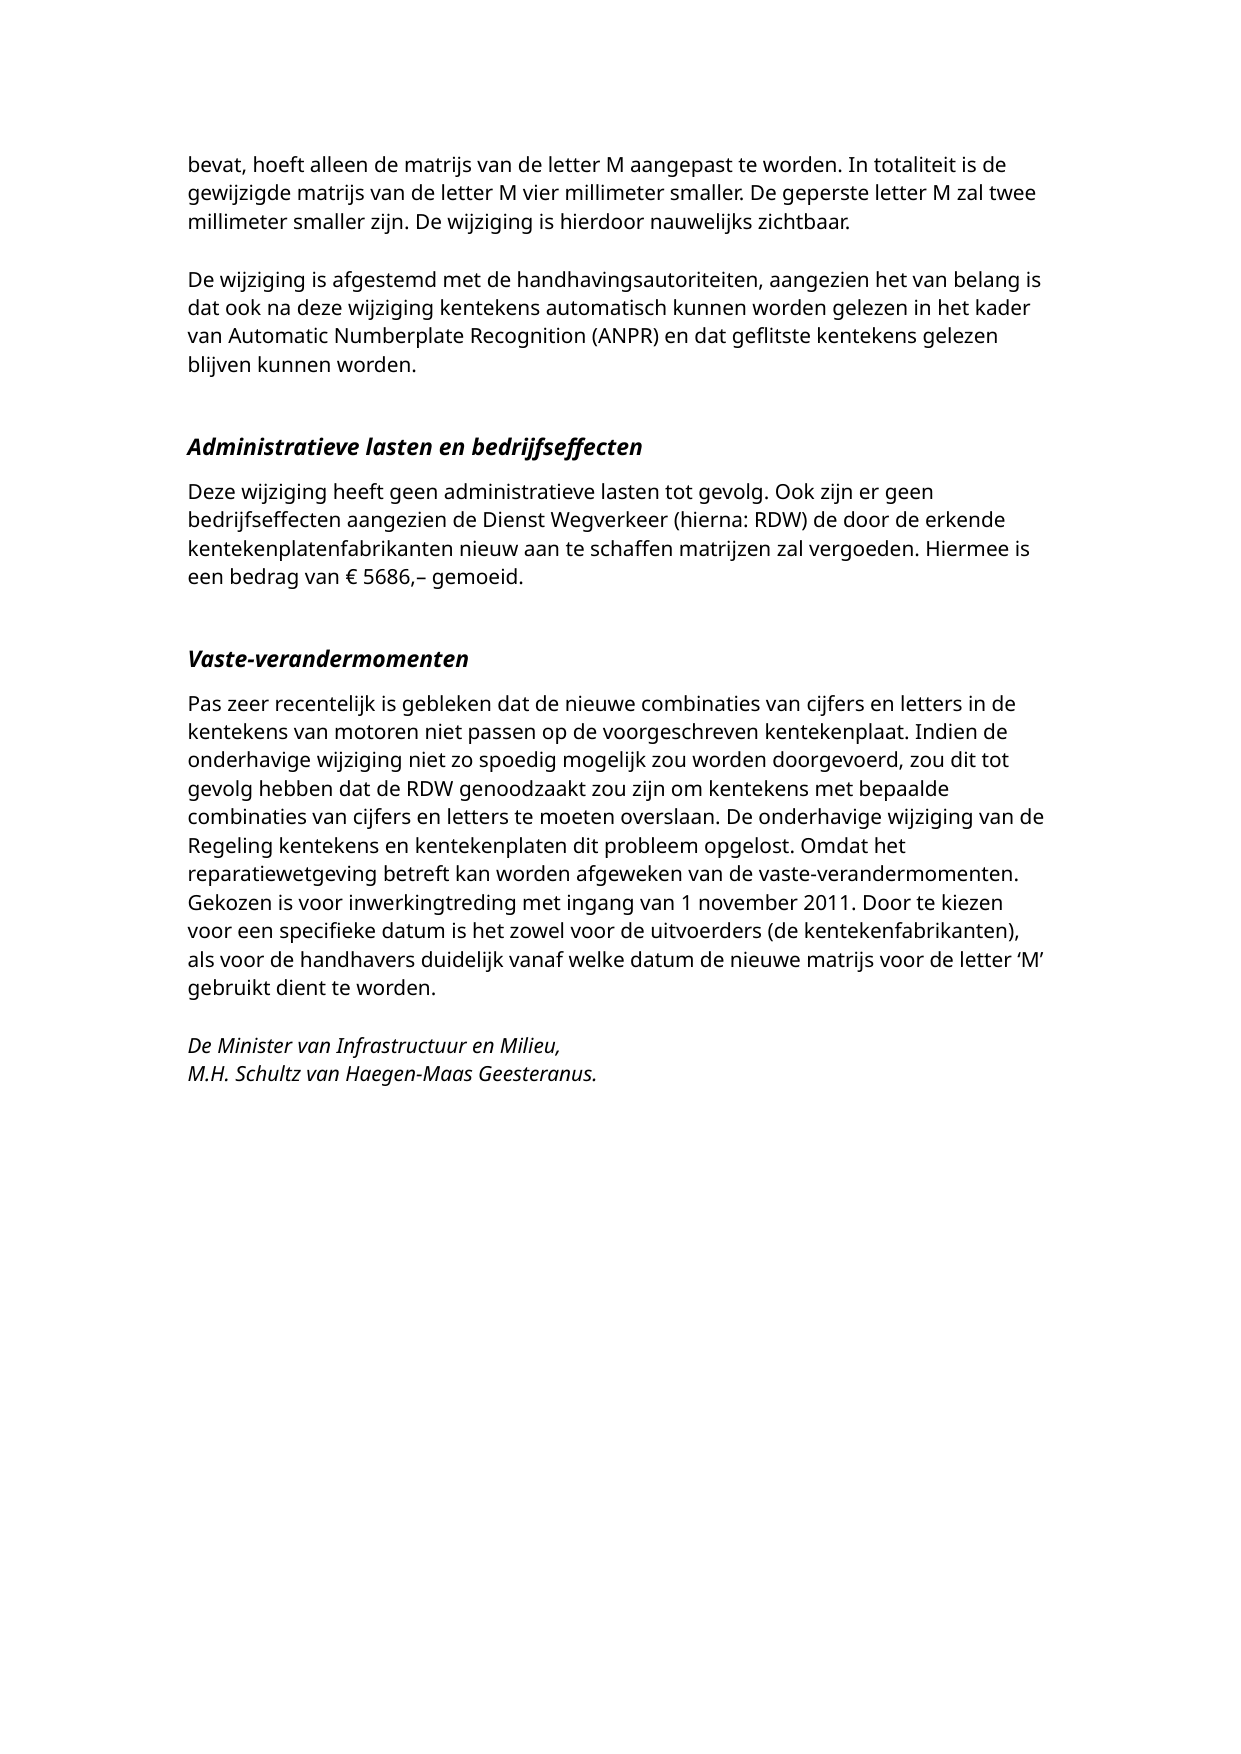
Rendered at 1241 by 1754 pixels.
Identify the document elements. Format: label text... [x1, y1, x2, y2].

text Deze wijziging heeft geen administratieve lasten tot gevolg. Ook zijn er geen bedrijfseffecten aangezien de Dienst Wegverkeer (hierna: RDW) de door de erkende kentekenplatenfabrikanten nieuw aan te schaffen matrijzen zal vergoeden. Hiermee is een bedrag van € 5686,– gemoeid. [187, 477, 1053, 591]
text Pas zeer recentelijk is gebleken dat de nieuwe combinaties van cijfers en letters in de kentekens van motoren niet passen op de voorgeschreven kentekenplaat. Indien de onderhavige wijziging niet zo spoedig mogelijk zou worden doorgevoerd, zou dit tot gevolg hebben dat de RDW genoodzaakt zou zijn om kentekens met bepaalde combinaties van cijfers en letters te moeten overslaan. De onderhavige wijziging van de Regeling kentekens en kentekenplaten dit probleem opgelost. Omdat het reparatiewetgeving betreft kan worden afgeweken van de vaste-verandermomenten. Gekozen is voor inwerkingtreding met ingang van 1 november 2011. Door te kiezen voor een specifieke datum is het zowel voor de uitvoerders (de kentekenfabrikanten), als voor de handhavers duidelijk vanaf welke datum de nieuwe matrijs voor de letter ‘M’ gebruikt dient te worden. [187, 689, 1053, 1002]
text De Minister van Infrastructuur en Milieu, [187, 1031, 1053, 1059]
subtitle Vaste-verandermomenten [187, 642, 1053, 674]
text M.H. Schultz van Haegen-Maas Geesteranus. [187, 1059, 1053, 1088]
subtitle Administratieve lasten en bedrijfseffecten [187, 431, 1053, 462]
text bevat, hoeft alleen de matrijs van de letter M aangepast te worden. In totaliteit is de gewijzigde matrijs van de letter M vier millimeter smaller. De geperste letter M zal twee millimeter smaller zijn. De wijziging is hierdoor nauwelijks zichtbaar. [187, 150, 1053, 235]
text De wijziging is afgestemd met de handhavingsautoriteiten, aangezien het van belang is dat ook na deze wijziging kentekens automatisch kunnen worden gelezen in het kader van Automatic Numberplate Recognition (ANPR) en dat geflitste kentekens gelezen blijven kunnen worden. [187, 265, 1053, 378]
